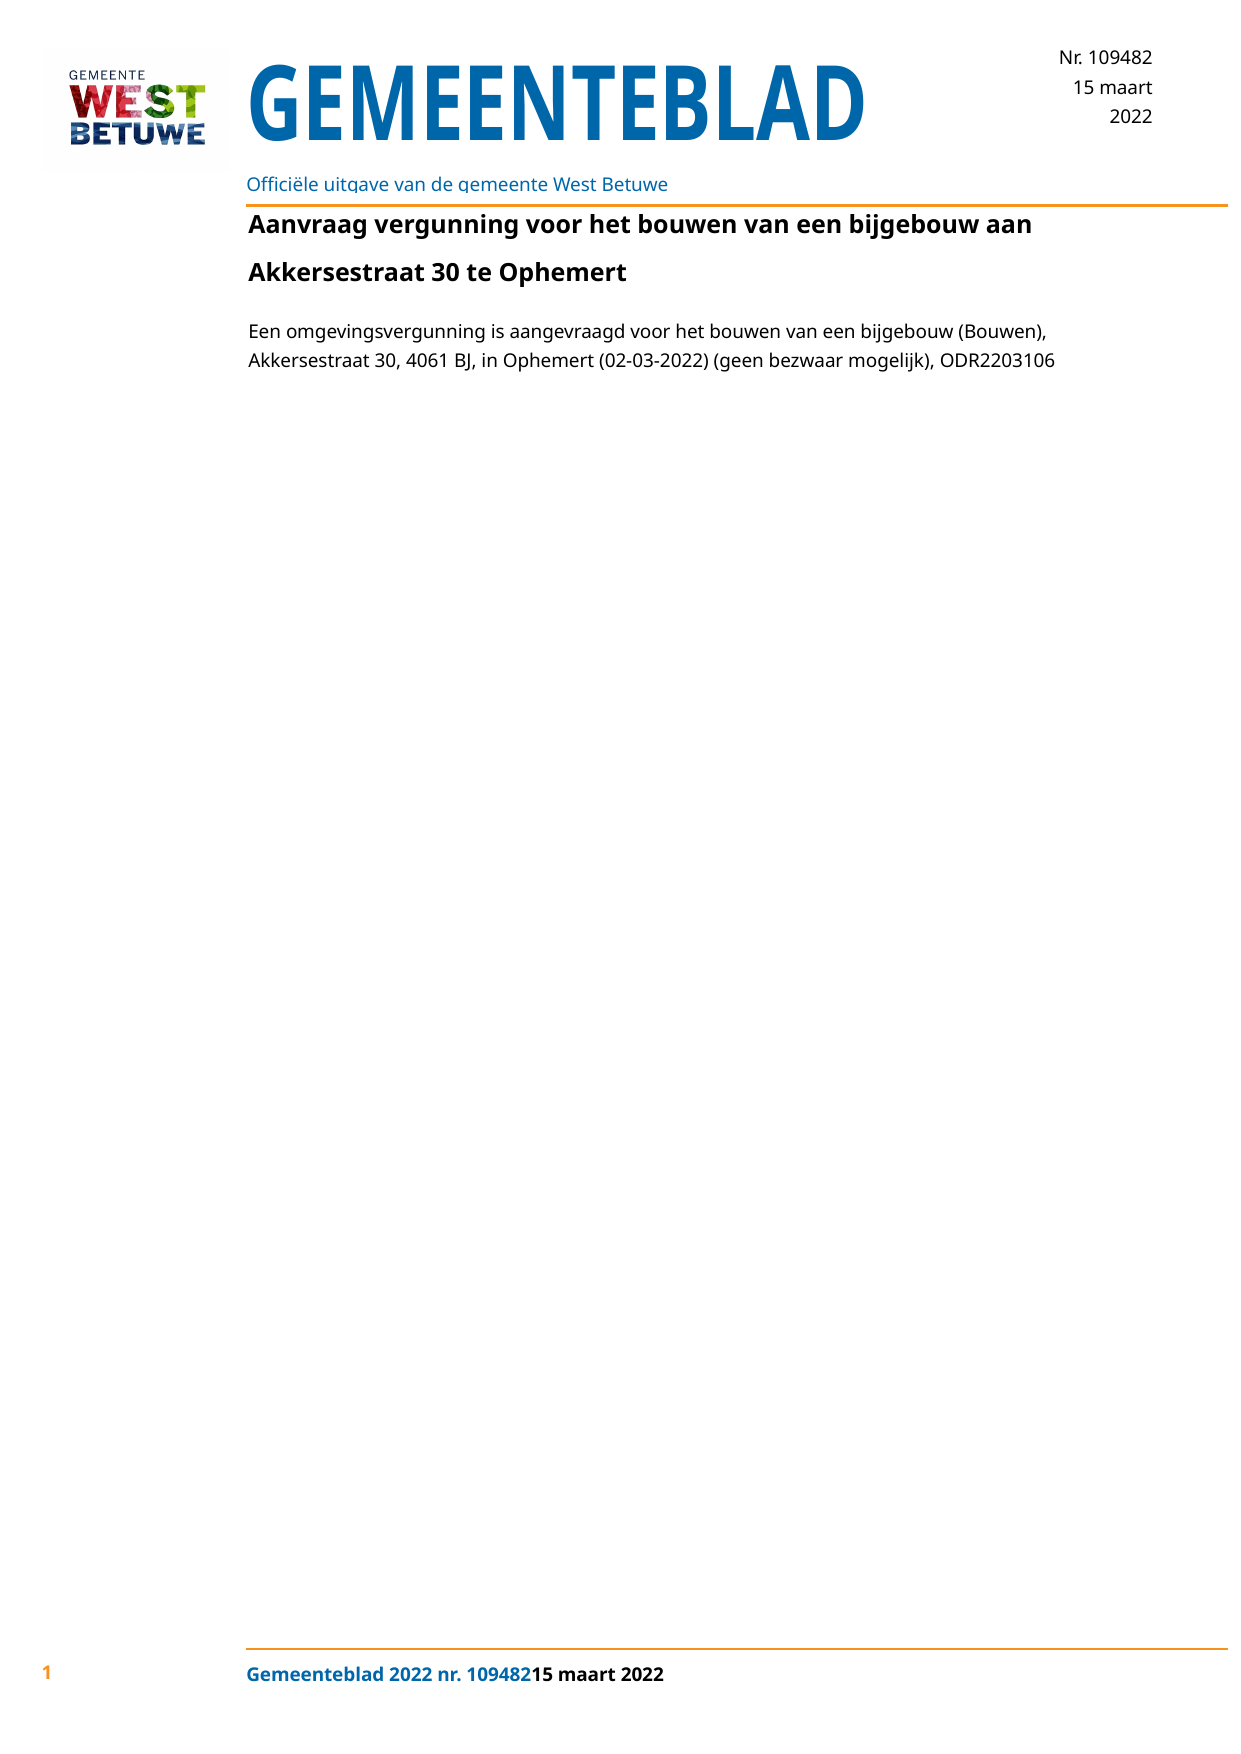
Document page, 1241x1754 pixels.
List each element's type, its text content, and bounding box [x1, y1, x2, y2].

text Aanvraag vergunning voor het bouwen van een bijgebouw aan Akkersestraat 30 te Ophemert [248, 207, 1152, 288]
text Een omgevingsvergunning is aangevraagd voor het bouwen van een bijgebouw (Bouwen), Akkersestraat 30, 4061 BJ, in Ophemert (02-03-2022) (geen bezwaar mogelijk), ODR2203106 [248, 318, 1152, 373]
picture [41, 47, 231, 172]
